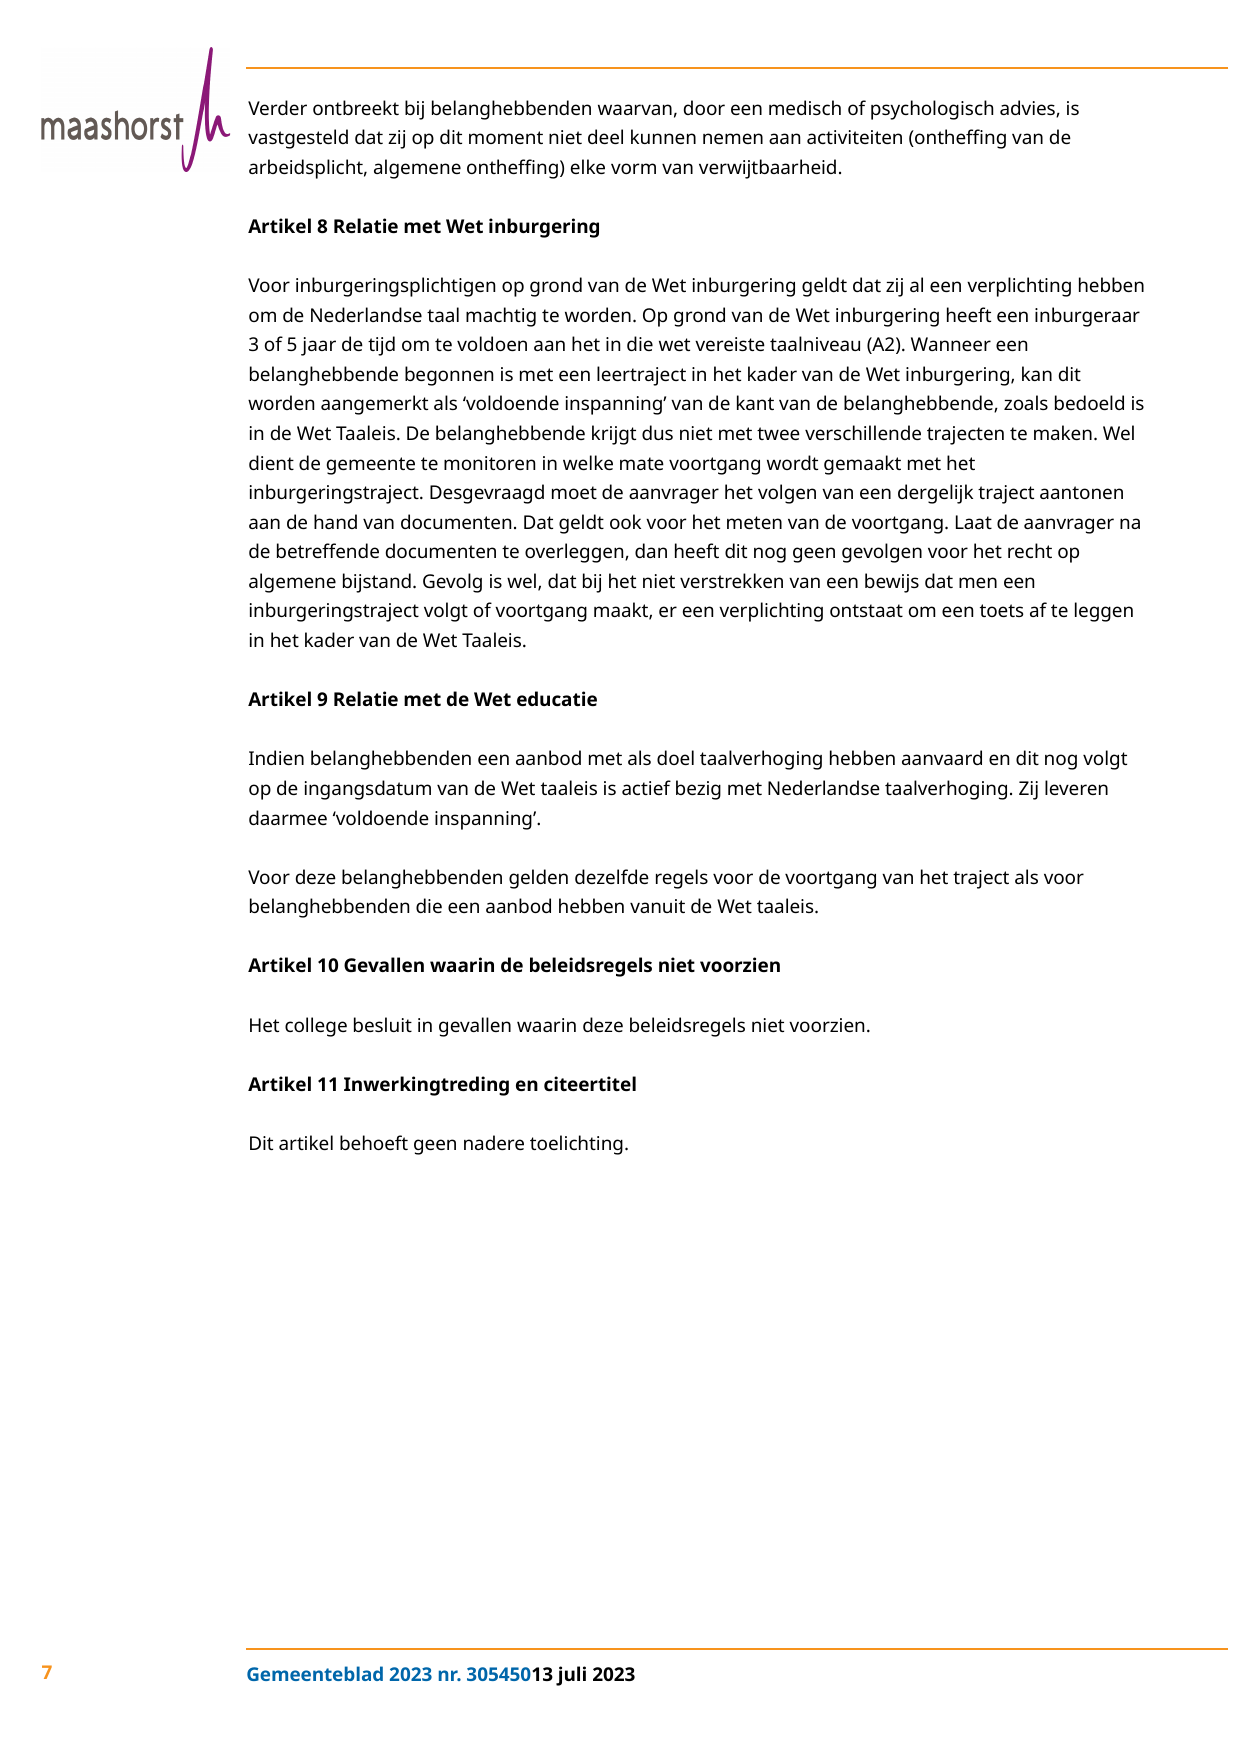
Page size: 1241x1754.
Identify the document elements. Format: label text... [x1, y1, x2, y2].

text Artikel 8 Relatie met Wet inburgering [248, 213, 1152, 239]
text Dit artikel behoeft geen nadere toelichting. [248, 1130, 1152, 1156]
text Voor deze belanghebbenden gelden dezelfde regels voor de voortgang van het traject als voor belanghebbenden die een aanbod hebben vanuit de Wet taaleis. [248, 864, 1152, 919]
text Artikel 10 Gevallen waarin de beleidsregels niet voorzien [248, 953, 1152, 978]
text Artikel 9 Relatie met de Wet educatie [248, 686, 1152, 712]
picture [41, 47, 231, 172]
text Het college besluit in gevallen waarin deze beleidsregels niet voorzien. [248, 1012, 1152, 1038]
text Artikel 11 Inwerkingtreding en citeertitel [248, 1071, 1152, 1097]
text Verder ontbreekt bij belanghebbenden waarvan, door een medisch of psychologisch advies, is vastgesteld dat zij op dit moment niet deel kunnen nemen aan activiteiten (ontheffing van de arbeidsplicht, algemene ontheffing) elke vorm van verwijtbaarheid. [248, 95, 1152, 180]
text Voor inburgeringsplichtigen op grond van de Wet inburgering geldt dat zij al een verplichting hebben om de Nederlandse taal machtig te worden. Op grond van de Wet inburgering heeft een inburgeraar 3 of 5 jaar de tijd om te voldoen aan het in die wet vereiste taalniveau (A2). Wanneer een belanghebbende begonnen is met een leertraject in het kader van de Wet inburgering, kan dit worden aangemerkt als ‘voldoende inspanning’ van de kant van de belanghebbende, zoals bedoeld is in de Wet Taaleis. De belanghebbende krijgt dus niet met twee verschillende trajecten te maken. Wel dient de gemeente te monitoren in welke mate voortgang wordt gemaakt met het inburgeringstraject. Desgevraagd moet de aanvrager het volgen van een dergelijk traject aantonen aan de hand van documenten. Dat geldt ook voor het meten van de voortgang. Laat de aanvrager na de betreffende documenten te overleggen, dan heeft dit nog geen gevolgen voor het recht op algemene bijstand. Gevolg is wel, dat bij het niet verstrekken van een bewijs dat men een inburgeringstraject volgt of voortgang maakt, er een verplichting ontstaat om een toets af te leggen in het kader van de Wet Taaleis. [248, 272, 1152, 653]
text Indien belanghebbenden een aanbod met als doel taalverhoging hebben aanvaard en dit nog volgt op de ingangsdatum van de Wet taaleis is actief bezig met Nederlandse taalverhoging. Zij leveren daarmee ‘voldoende inspanning’. [248, 746, 1152, 831]
